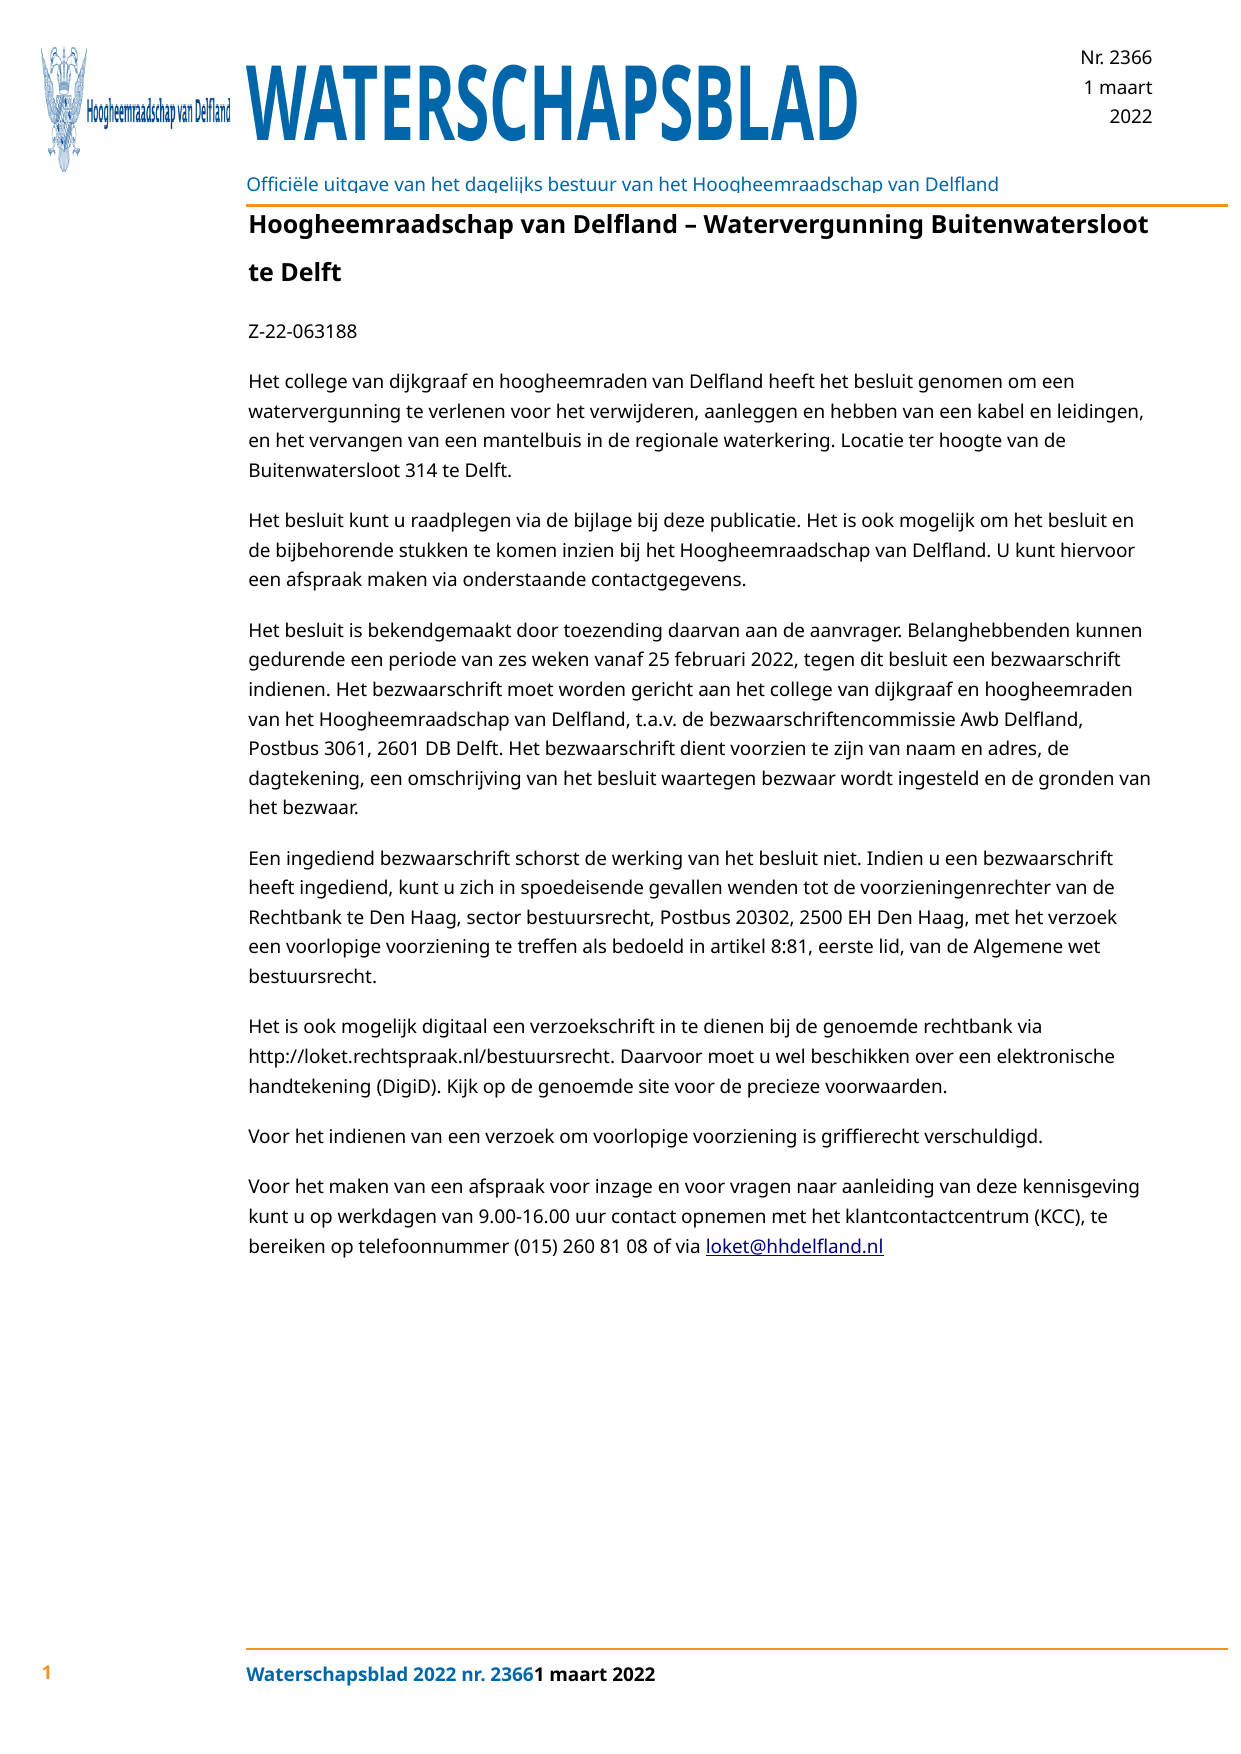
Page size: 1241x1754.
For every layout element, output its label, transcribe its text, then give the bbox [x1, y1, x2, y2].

text Een ingediend bezwaarschrift schorst de werking van het besluit niet. Indien u een bezwaarschrift heeft ingediend, kunt u zich in spoedeisende gevallen wenden tot de voorzieningenrechter van de Rechtbank te Den Haag, sector bestuursrecht, Postbus 20302, 2500 EH Den Haag, met het verzoek een voorlopige voorziening te treffen als bedoeld in artikel 8:81, eerste lid, van de Algemene wet bestuursrecht. [248, 845, 1152, 989]
text Voor het indienen van een verzoek om voorlopige voorziening is griffierecht verschuldigd. [248, 1123, 1152, 1149]
text Het college van dijkgraaf en hoogheemraden van Delfland heeft het besluit genomen om een watervergunning te verlenen voor het verwijderen, aanleggen en hebben van een kabel en leidingen, en het vervangen van een mantelbuis in de regionale waterkering. Locatie ter hoogte van de Buitenwatersloot 314 te Delft. [248, 368, 1152, 483]
text Hoogheemraadschap van Delfland – Watervergunning Buitenwatersloot te Delft [248, 207, 1152, 288]
text Het is ook mogelijk digitaal een verzoekschrift in te dienen bij de genoemde rechtbank via http://loket.rechtspraak.nl/bestuursrecht. Daarvoor moet u wel beschikken over een elektronische handtekening (DigiD). Kijk op de genoemde site voor de precieze voorwaarden. [248, 1014, 1152, 1099]
text Het besluit is bekendgemaakt door toezending daarvan aan de aanvrager. Belanghebbenden kunnen gedurende een periode van zes weken vanaf 25 februari 2022, tegen dit besluit een bezwaarschrift indienen. Het bezwaarschrift moet worden gericht aan het college van dijkgraaf en hoogheemraden van het Hoogheemraadschap van Delfland, t.a.v. de bezwaarschriftencommissie Awb Delfland, Postbus 3061, 2601 DB Delft. Het bezwaarschrift dient voorzien te zijn van naam en adres, de dagtekening, een omschrijving van het besluit waartegen bezwaar wordt ingesteld en de gronden van het bezwaar. [248, 617, 1152, 820]
picture [41, 47, 231, 172]
text Het besluit kunt u raadplegen via de bijlage bij deze publicatie. Het is ook mogelijk om het besluit en de bijbehorende stukken te komen inzien bij het Hoogheemraadschap van Delfland. U kunt hiervoor een afspraak maken via onderstaande contactgegevens. [248, 507, 1152, 592]
text Voor het maken van een afspraak voor inzage en voor vragen naar aanleiding van deze kennisgeving kunt u op werkdagen van 9.00-16.00 uur contact opnemen met het klantcontactcentrum (KCC), te bereiken op telefoonnummer (015) 260 81 08 of via loket@hhdelfland.nl [248, 1174, 1152, 1259]
text Z-22-063188 [248, 318, 1152, 344]
